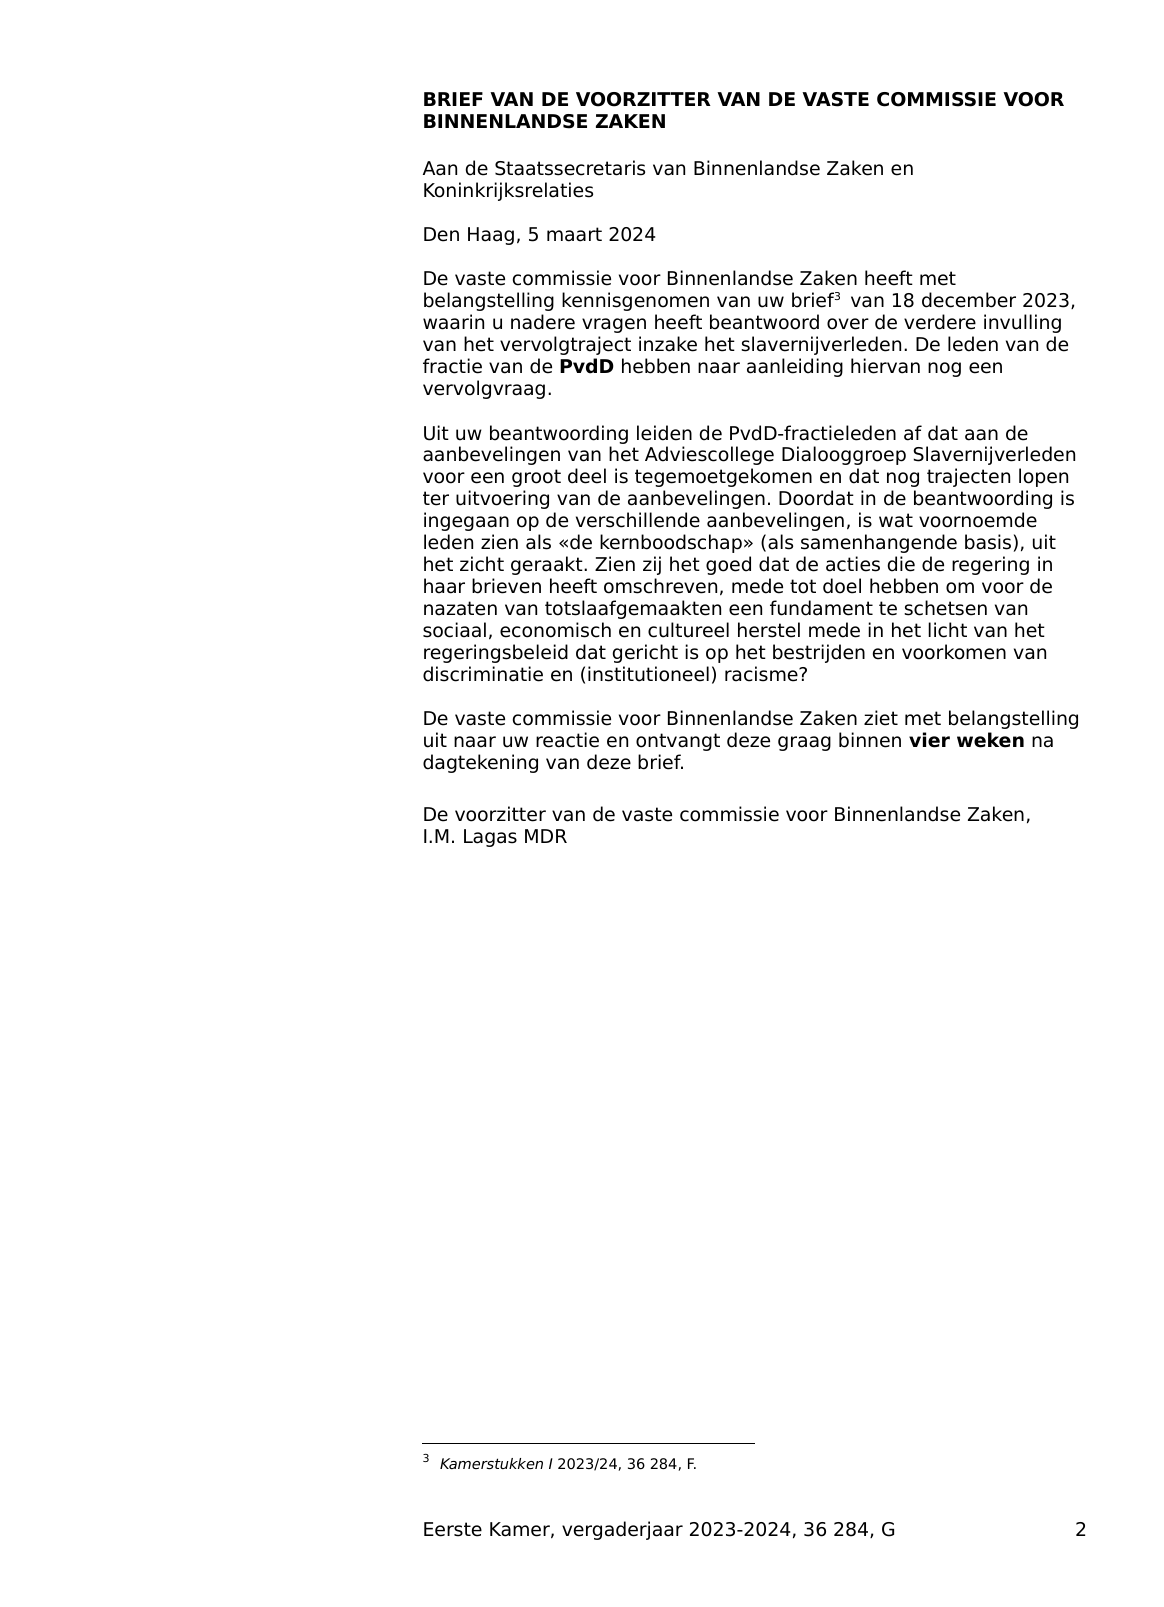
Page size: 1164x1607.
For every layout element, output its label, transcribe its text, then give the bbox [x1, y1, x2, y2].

text Uit uw beantwoording leiden de PvdD-fractieleden af dat aan de aanbevelingen van het Adviescollege Dialooggroep Slavernijverleden voor een groot deel is tegemoetgekomen en dat nog trajecten lopen ter uitvoering van de aanbevelingen. Doordat in de beantwoording is ingegaan op de verschillende aanbevelingen, is wat voornoemde leden zien als «de kernboodschap» (als samenhangende basis), uit het zicht geraakt. Zien zij het goed dat de acties die de regering in haar brieven heeft omschreven, mede tot doel hebben om voor de nazaten van totslaafgemaakten een fundament te schetsen van sociaal, economisch en cultureel herstel mede in het licht van het regeringsbeleid dat gericht is op het bestrijden en voorkomen van discriminatie en (institutioneel) racisme? [422, 422, 1087, 686]
text De vaste commissie voor Binnenlandse Zaken heeft met belangstelling kennisgenomen van uw brief van 18 december 2023, waarin u nadere vragen heeft beantwoord over de verdere invulling van het vervolgtraject inzake het slavernijverleden. De leden van de fractie van de PvdD hebben naar aanleiding hiervan nog een vervolgvraag. [422, 268, 1087, 400]
subtitle BRIEF VAN DE VOORZITTER VAN DE VASTE COMMISSIE VOOR BINNENLANDSE ZAKEN [422, 89, 1087, 133]
text De voorzitter van de vaste commissie voor Binnenlandse Zaken, I.M. Lagas MDR [422, 804, 1087, 848]
text De vaste commissie voor Binnenlandse Zaken ziet met belangstelling uit naar uw reactie en ontvangt deze graag binnen vier weken na dagtekening van deze brief. [422, 708, 1087, 774]
text Kamerstukken I 2023/24, 36 284, F. [422, 1452, 1087, 1474]
text Aan de Staatssecretaris van Binnenlandse Zaken en Koninkrijksrelaties [422, 158, 1087, 202]
text Den Haag, 5 maart 2024 [422, 224, 1087, 246]
